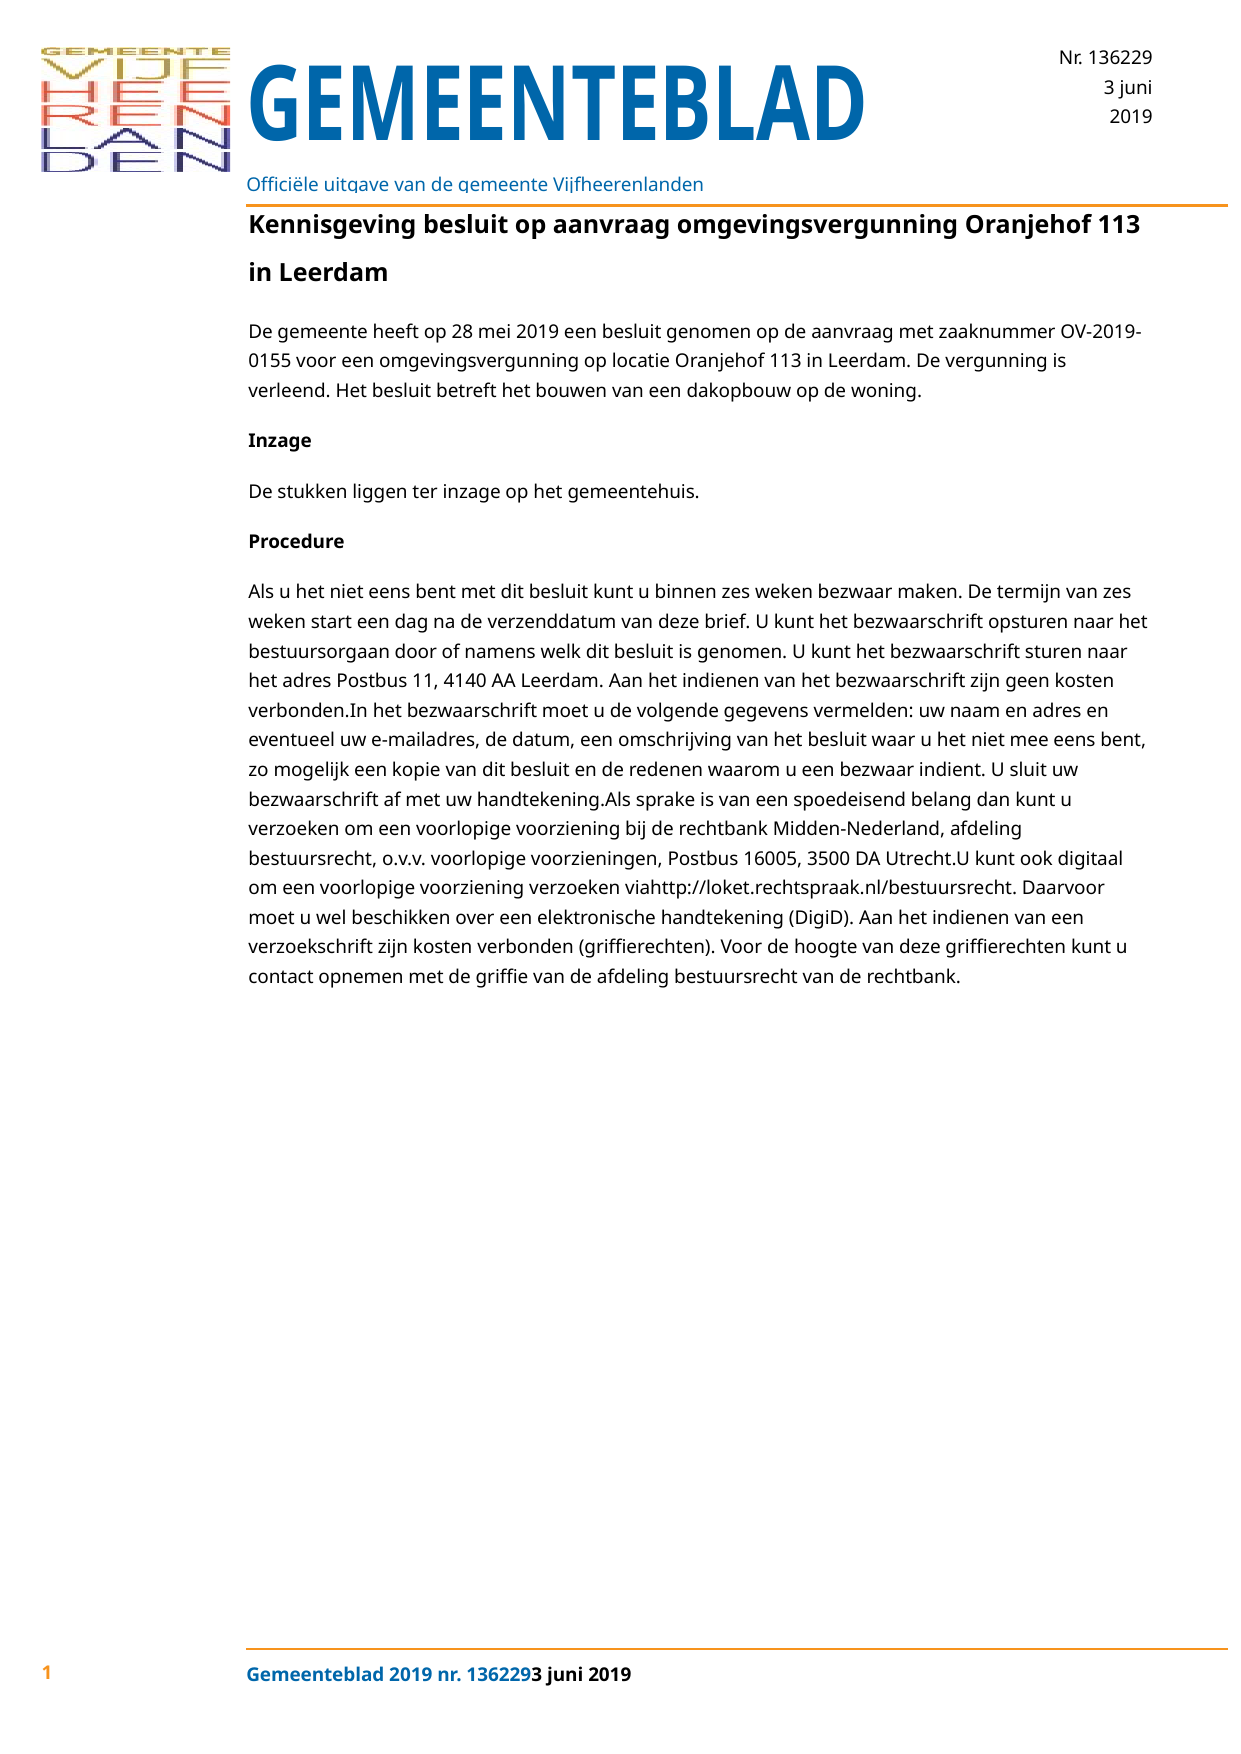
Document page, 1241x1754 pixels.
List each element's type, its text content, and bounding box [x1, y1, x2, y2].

text Procedure [248, 528, 1152, 554]
text De gemeente heeft op 28 mei 2019 een besluit genomen op de aanvraag met zaaknummer OV-2019-0155 voor een omgevingsvergunning op locatie Oranjehof 113 in Leerdam. De vergunning is verleend. Het besluit betreft het bouwen van een dakopbouw op de woning. [248, 318, 1152, 403]
picture [41, 47, 231, 172]
text Kennisgeving besluit op aanvraag omgevingsvergunning Oranjehof 113 in Leerdam [248, 207, 1152, 288]
text Als u het niet eens bent met dit besluit kunt u binnen zes weken bezwaar maken. De termijn van zes weken start een dag na de verzenddatum van deze brief. U kunt het bezwaarschrift opsturen naar het bestuursorgaan door of namens welk dit besluit is genomen. U kunt het bezwaarschrift sturen naar het adres Postbus 11, 4140 AA Leerdam. Aan het indienen van het bezwaarschrift zijn geen kosten verbonden.In het bezwaarschrift moet u de volgende gegevens vermelden: uw naam en adres en eventueel uw e-mailadres, de datum, een omschrijving van het besluit waar u het niet mee eens bent, zo mogelijk een kopie van dit besluit en de redenen waarom u een bezwaar indient. U sluit uw bezwaarschrift af met uw handtekening.Als sprake is van een spoedeisend belang dan kunt u verzoeken om een voorlopige voorziening bij de rechtbank Midden-Nederland, afdeling bestuursrecht, o.v.v. voorlopige voorzieningen, Postbus 16005, 3500 DA Utrecht.U kunt ook digitaal om een voorlopige voorziening verzoeken viahttp://loket.rechtspraak.nl/bestuursrecht. Daarvoor moet u wel beschikken over een elektronische handtekening (DigiD). Aan het indienen van een verzoekschrift zijn kosten verbonden (griffierechten). Voor de hoogte van deze griffierechten kunt u contact opnemen met de griffie van de afdeling bestuursrecht van de rechtbank. [248, 579, 1152, 989]
text Inzage [248, 427, 1152, 453]
text De stukken liggen ter inzage op het gemeentehuis. [248, 478, 1152, 504]
